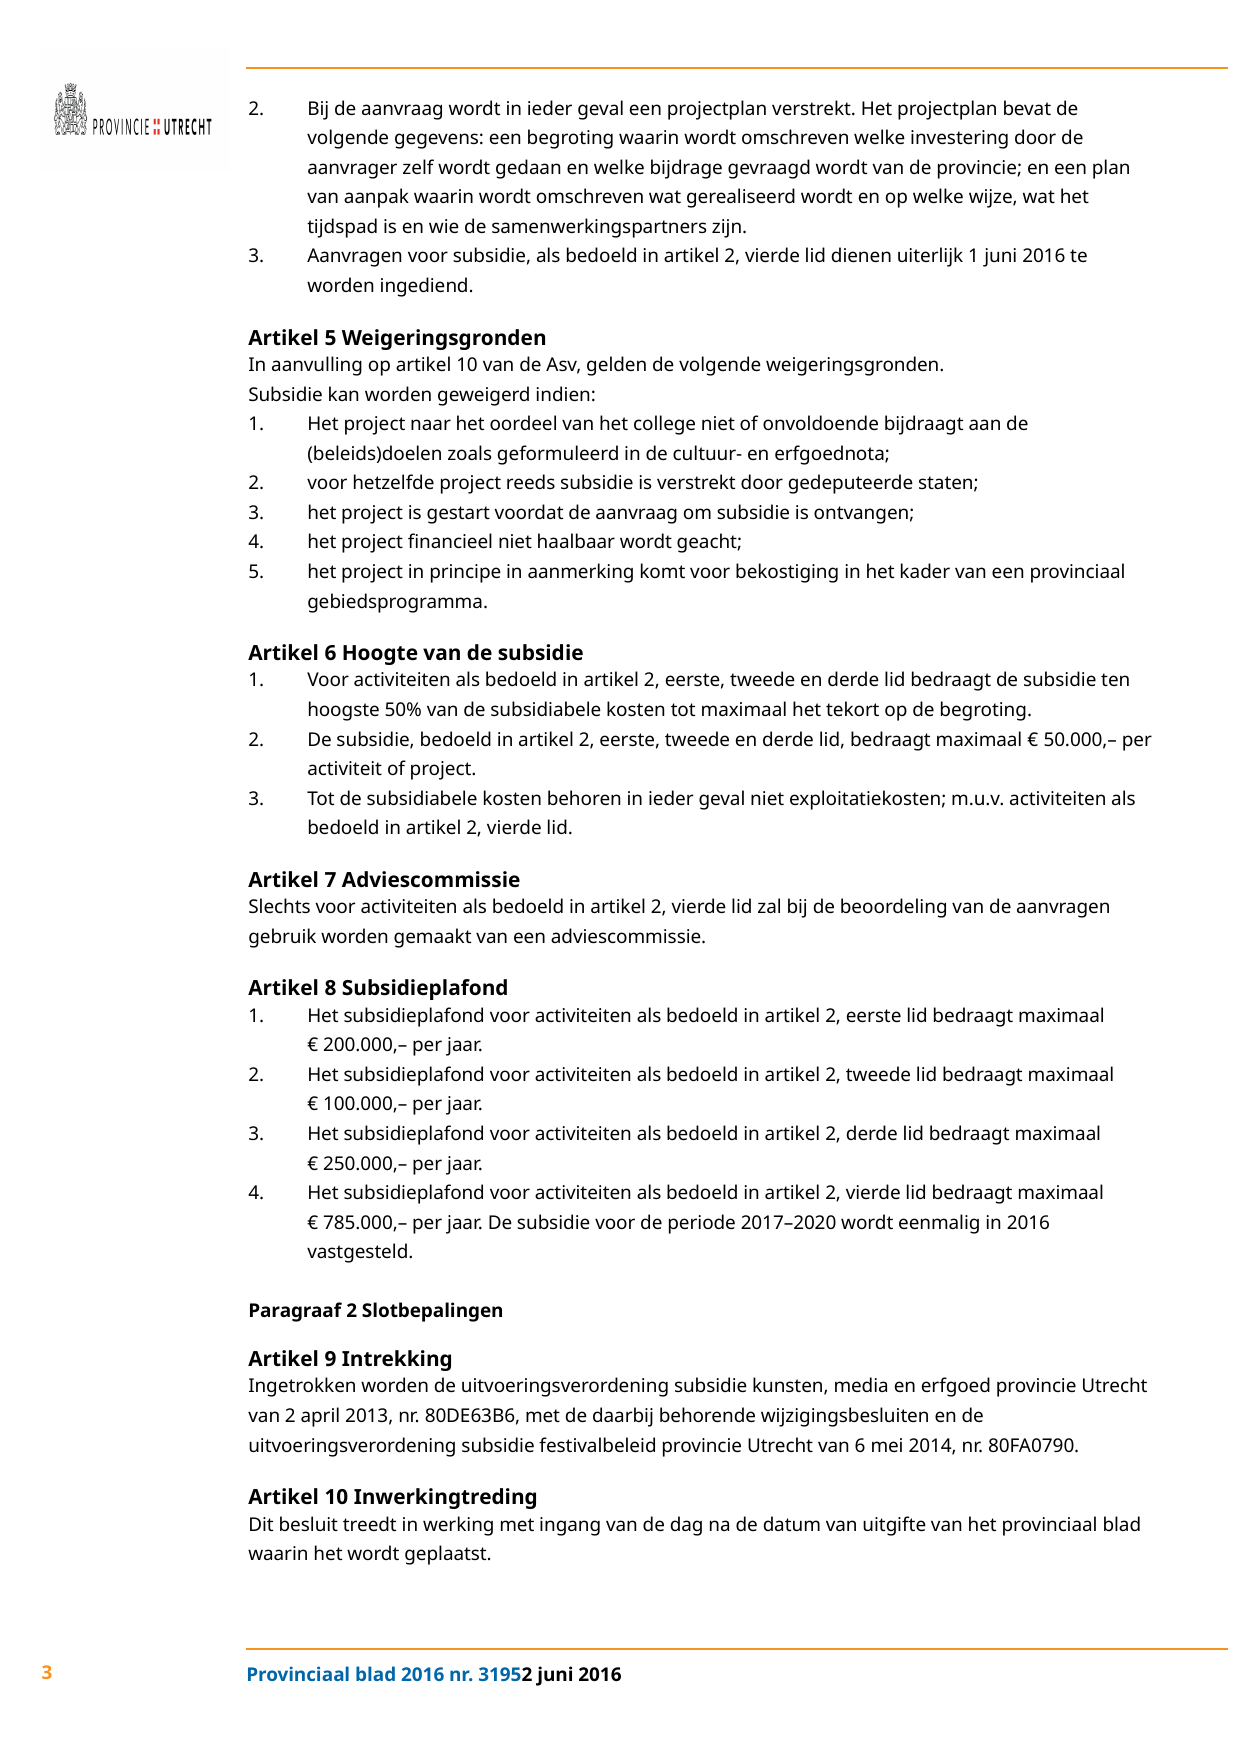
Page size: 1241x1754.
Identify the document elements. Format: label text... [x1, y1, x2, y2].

list Het subsidieplafond voor activiteiten als bedoeld in artikel 2, tweede lid bedraagt maximaal € 100.000,– per jaar. [248, 1061, 1152, 1116]
text Artikel 10 Inwerkingtreding [248, 1482, 1152, 1511]
text Artikel 6 Hoogte van de subsidie [248, 638, 1152, 667]
text Dit besluit treedt in werking met ingang van de dag na de datum van uitgifte van het provinciaal blad waarin het wordt geplaatst. [248, 1511, 1152, 1566]
list Voor activiteiten als bedoeld in artikel 2, eerste, tweede en derde lid bedraagt de subsidie ten hoogste 50% van de subsidiabele kosten tot maximaal het tekort op de begroting. [248, 667, 1152, 722]
text Artikel 7 Adviescommissie [248, 865, 1152, 893]
list het project financieel niet haalbaar wordt geacht; [248, 529, 1152, 554]
list Het subsidieplafond voor activiteiten als bedoeld in artikel 2, eerste lid bedraagt maximaal € 200.000,– per jaar. [248, 1002, 1152, 1057]
text Ingetrokken worden de uitvoeringsverordening subsidie kunsten, media en erfgoed provincie Utrecht van 2 april 2013, nr. 80DE63B6, met de daarbij behorende wijzigingsbesluiten en de uitvoeringsverordening subsidie festivalbeleid provincie Utrecht van 6 mei 2014, nr. 80FA0790. [248, 1373, 1152, 1458]
text Slechts voor activiteiten als bedoeld in artikel 2, vierde lid zal bij de beoordeling van de aanvragen gebruik worden gemaakt van een adviescommissie. [248, 893, 1152, 949]
list voor hetzelfde project reeds subsidie is verstrekt door gedeputeerde staten; [248, 469, 1152, 495]
list het project is gestart voordat de aanvraag om subsidie is ontvangen; [248, 499, 1152, 525]
list Het subsidieplafond voor activiteiten als bedoeld in artikel 2, vierde lid bedraagt maximaal € 785.000,– per jaar. De subsidie voor de periode 2017–2020 wordt eenmalig in 2016 vastgesteld. [248, 1179, 1152, 1264]
picture [41, 47, 231, 172]
text Artikel 8 Subsidieplafond [248, 973, 1152, 1002]
list Het project naar het oordeel van het college niet of onvoldoende bijdraagt aan de (beleids)doelen zoals geformuleerd in de cultuur- en erfgoednota; [248, 410, 1152, 466]
text Subsidie kan worden geweigerd indien: [248, 381, 1152, 406]
list Tot de subsidiabele kosten behoren in ieder geval niet exploitatiekosten; m.u.v. activiteiten als bedoeld in artikel 2, vierde lid. [248, 785, 1152, 840]
text Artikel 5 Weigeringsgronden [248, 323, 1152, 351]
text Artikel 9 Intrekking [248, 1344, 1152, 1373]
list De subsidie, bedoeld in artikel 2, eerste, tweede en derde lid, bedraagt maximaal € 50.000,– per activiteit of project. [248, 726, 1152, 781]
text Paragraaf 2 Slotbepalingen [248, 1298, 1152, 1323]
text In aanvulling op artikel 10 van de Asv, gelden de volgende weigeringsgronden. [248, 351, 1152, 377]
list het project in principe in aanmerking komt voor bekostiging in het kader van een provinciaal gebiedsprogramma. [248, 558, 1152, 613]
list Bij de aanvraag wordt in ieder geval een projectplan verstrekt. Het projectplan bevat de volgende gegevens: een begroting waarin wordt omschreven welke investering door de aanvrager zelf wordt gedaan en welke bijdrage gevraagd wordt van de provincie; en een plan van aanpak waarin wordt omschreven wat gerealiseerd wordt en op welke wijze, wat het tijdspad is en wie de samenwerkingspartners zijn. [248, 95, 1152, 239]
list Het subsidieplafond voor activiteiten als bedoeld in artikel 2, derde lid bedraagt maximaal € 250.000,– per jaar. [248, 1120, 1152, 1176]
list Aanvragen voor subsidie, als bedoeld in artikel 2, vierde lid dienen uiterlijk 1 juni 2016 te worden ingediend. [248, 243, 1152, 298]
